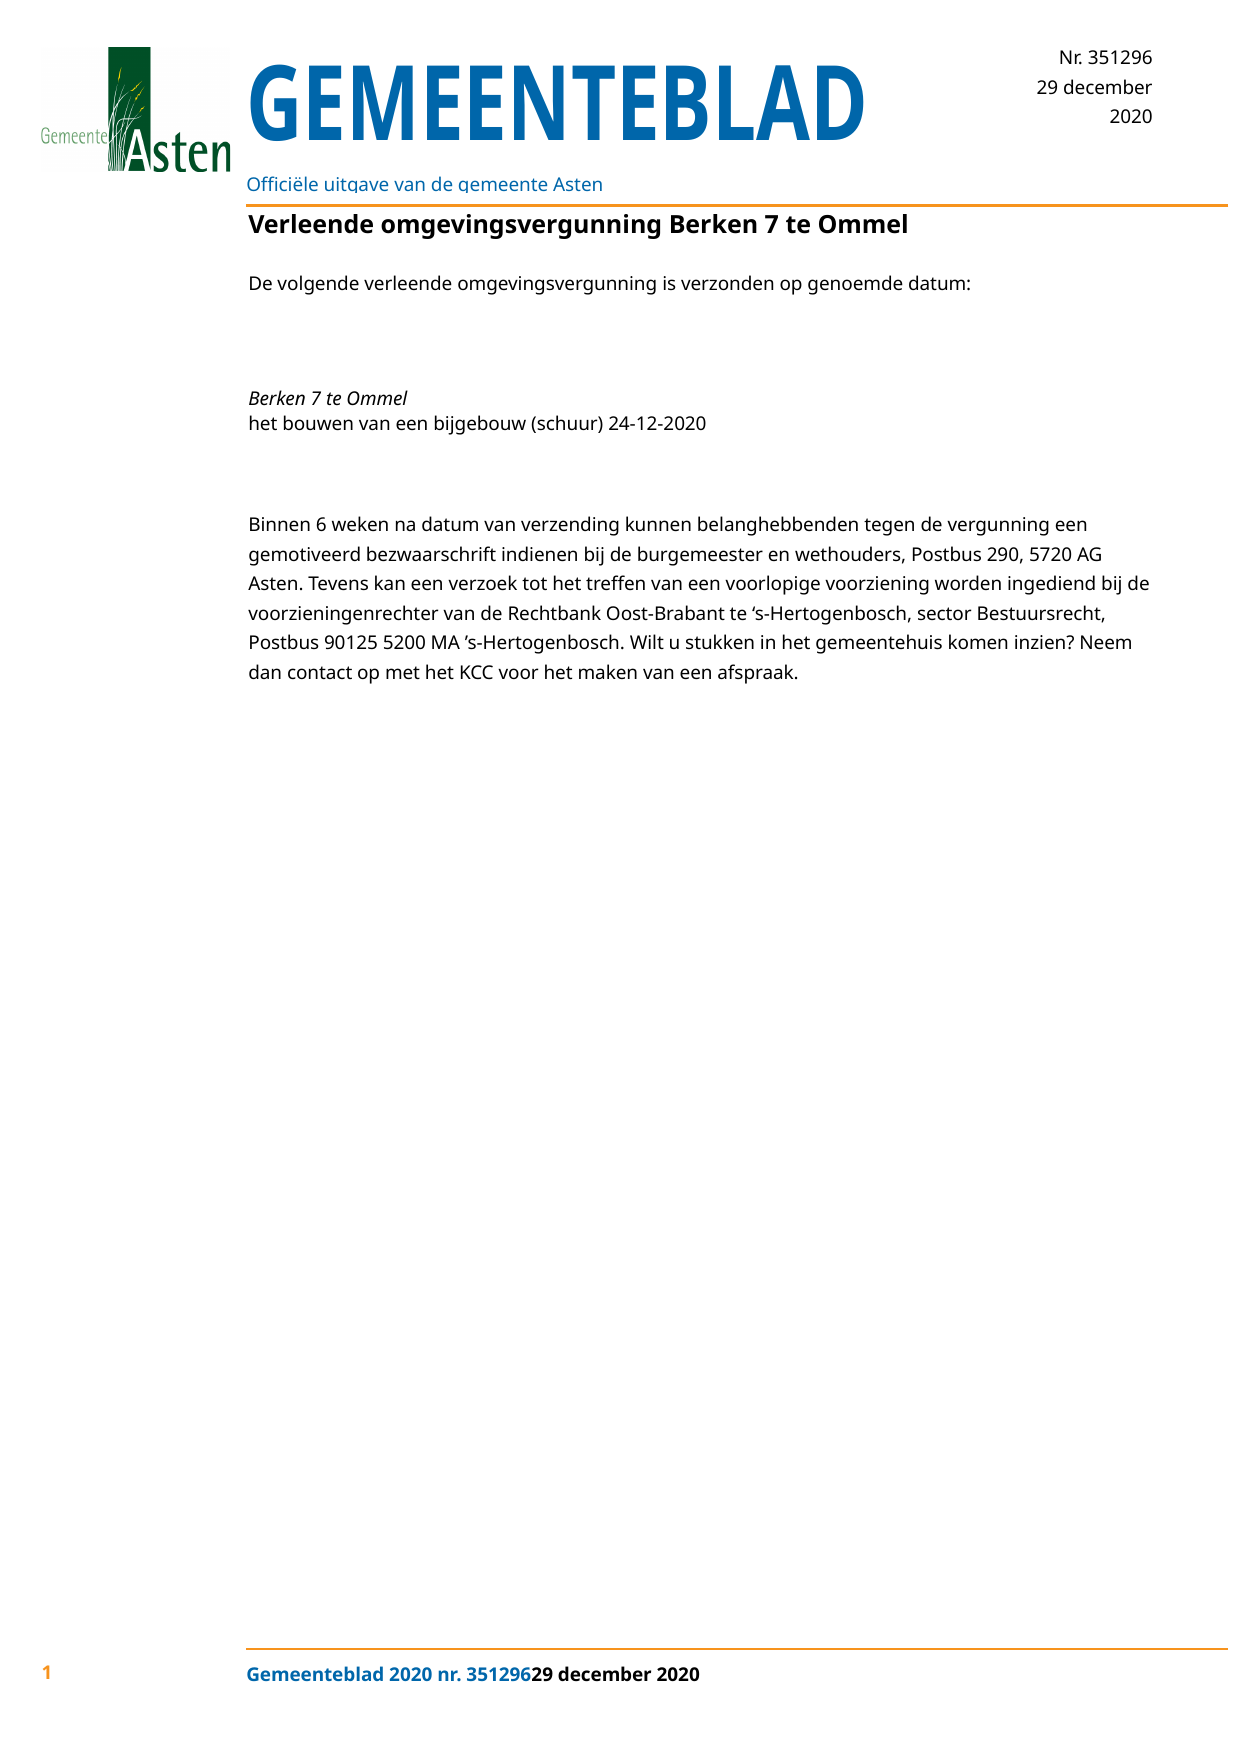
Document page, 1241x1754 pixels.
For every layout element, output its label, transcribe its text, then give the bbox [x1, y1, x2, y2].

text Verleende omgevingsvergunning Berken 7 te Ommel [248, 207, 1152, 241]
text het bouwen van een bijgebouw (schuur) 24-12-2020 [248, 410, 1152, 436]
text Berken 7 te Ommel [248, 385, 1152, 410]
text Binnen 6 weken na datum van verzending kunnen belanghebbenden tegen de vergunning een gemotiveerd bezwaarschrift indienen bij de burgemeester en wethouders, Postbus 290, 5720 AG Asten. Tevens kan een verzoek tot het treffen van een voorlopige voorziening worden ingediend bij de voorzieningenrechter van de Rechtbank Oost-Brabant te ‘s-Hertogenbosch, sector Bestuursrecht, Postbus 90125 5200 MA ’s-Hertogenbosch. Wilt u stukken in het gemeentehuis komen inzien? Neem dan contact op met het KCC voor het maken van een afspraak. [248, 511, 1152, 685]
picture [41, 47, 231, 172]
text De volgende verleende omgevingsvergunning is verzonden op genoemde datum: [248, 270, 1152, 296]
